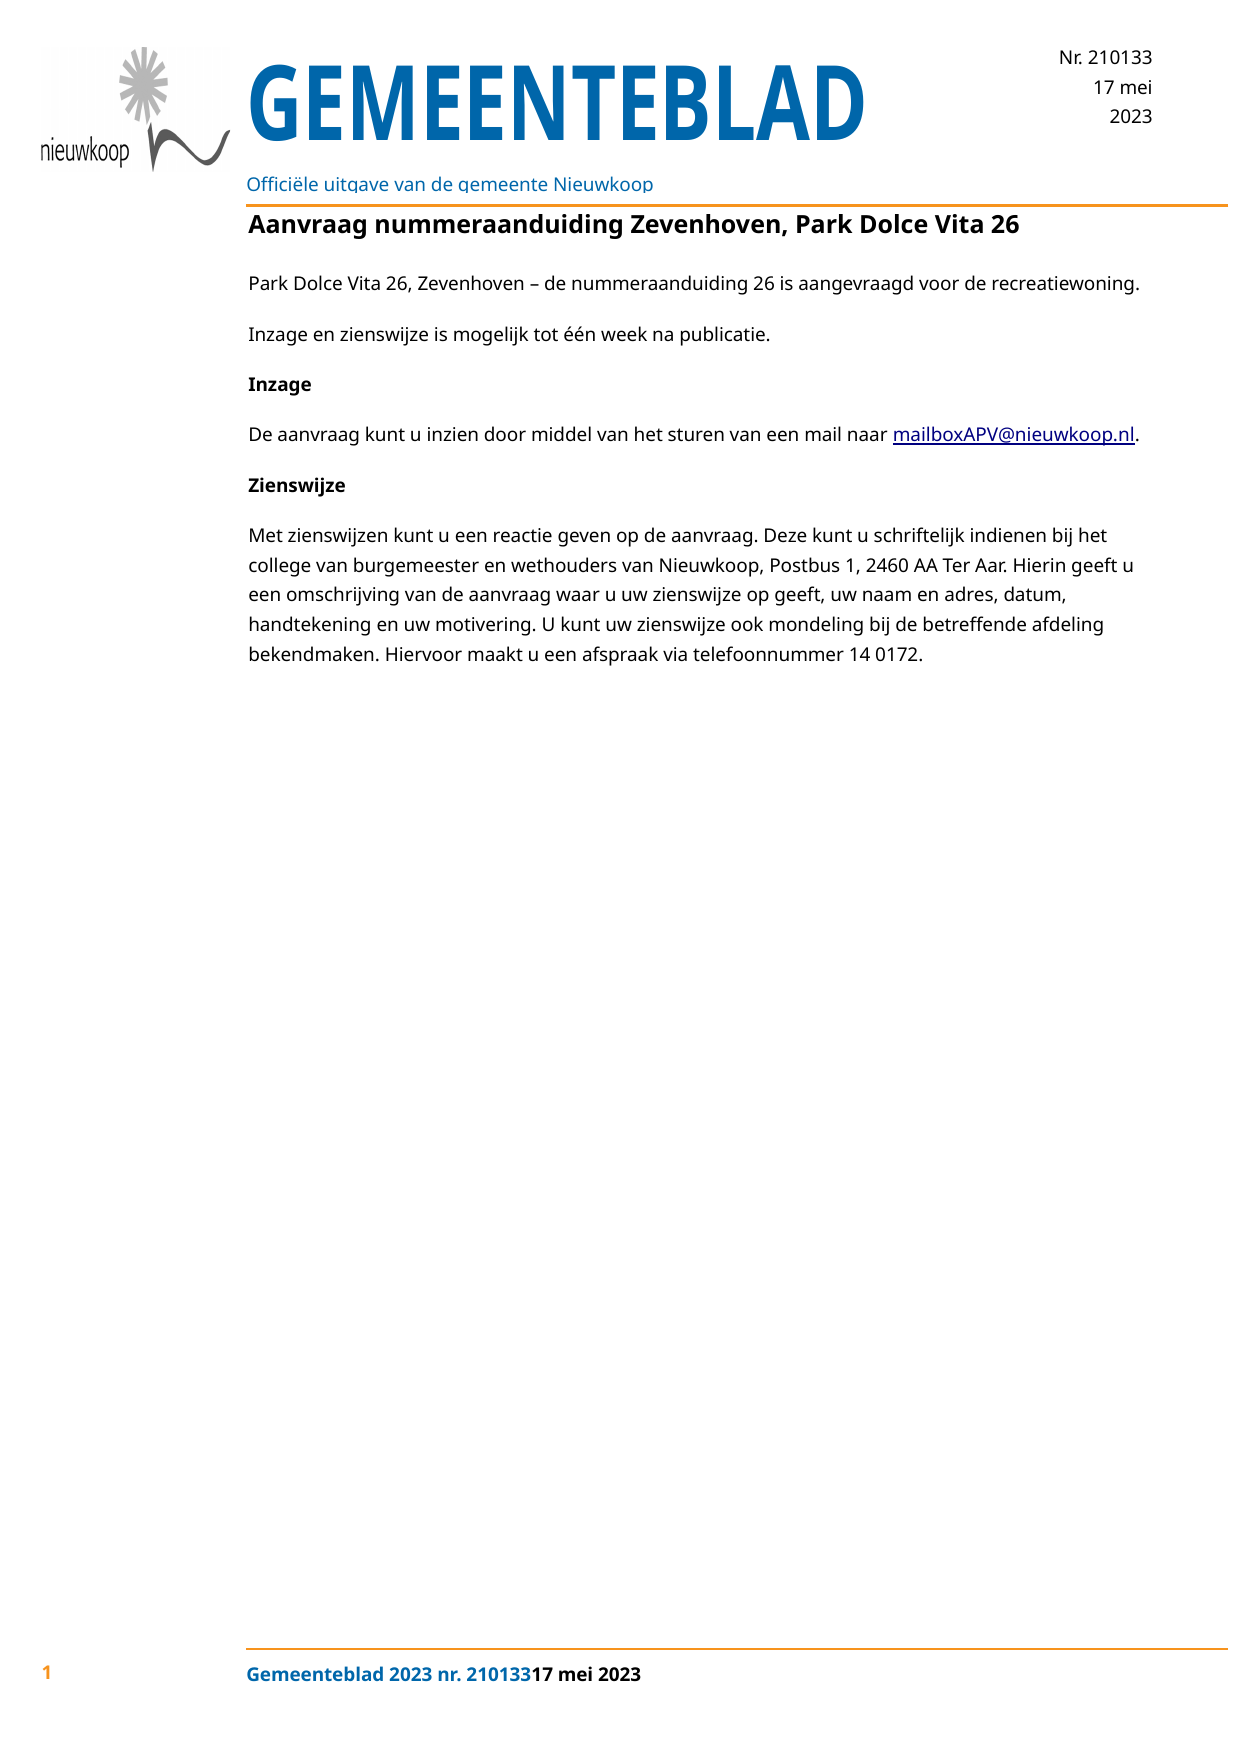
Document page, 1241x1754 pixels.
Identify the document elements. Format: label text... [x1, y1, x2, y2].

text Park Dolce Vita 26, Zevenhoven – de nummeraanduiding 26 is aangevraagd voor de recreatiewoning. [248, 270, 1152, 296]
text Met zienswijzen kunt u een reactie geven op de aanvraag. Deze kunt u schriftelijk indienen bij het college van burgemeester en wethouders van Nieuwkoop, Postbus 1, 2460 AA Ter Aar. Hierin geeft u een omschrijving van de aanvraag waar u uw zienswijze op geeft, uw naam en adres, datum, handtekening en uw motivering. U kunt uw zienswijze ook mondeling bij de betreffende afdeling bekendmaken. Hiervoor maakt u een afspraak via telefoonnummer 14 0172. [248, 522, 1152, 666]
text Zienswijze [248, 472, 1152, 498]
text Aanvraag nummeraanduiding Zevenhoven, Park Dolce Vita 26 [248, 207, 1152, 241]
text De aanvraag kunt u inzien door middel van het sturen van een mail naar mailboxAPV@nieuwkoop.nl. [248, 422, 1152, 447]
text Inzage en zienswijze is mogelijk tot één week na publicatie. [248, 321, 1152, 346]
text Inzage [248, 371, 1152, 397]
picture [41, 47, 231, 172]
